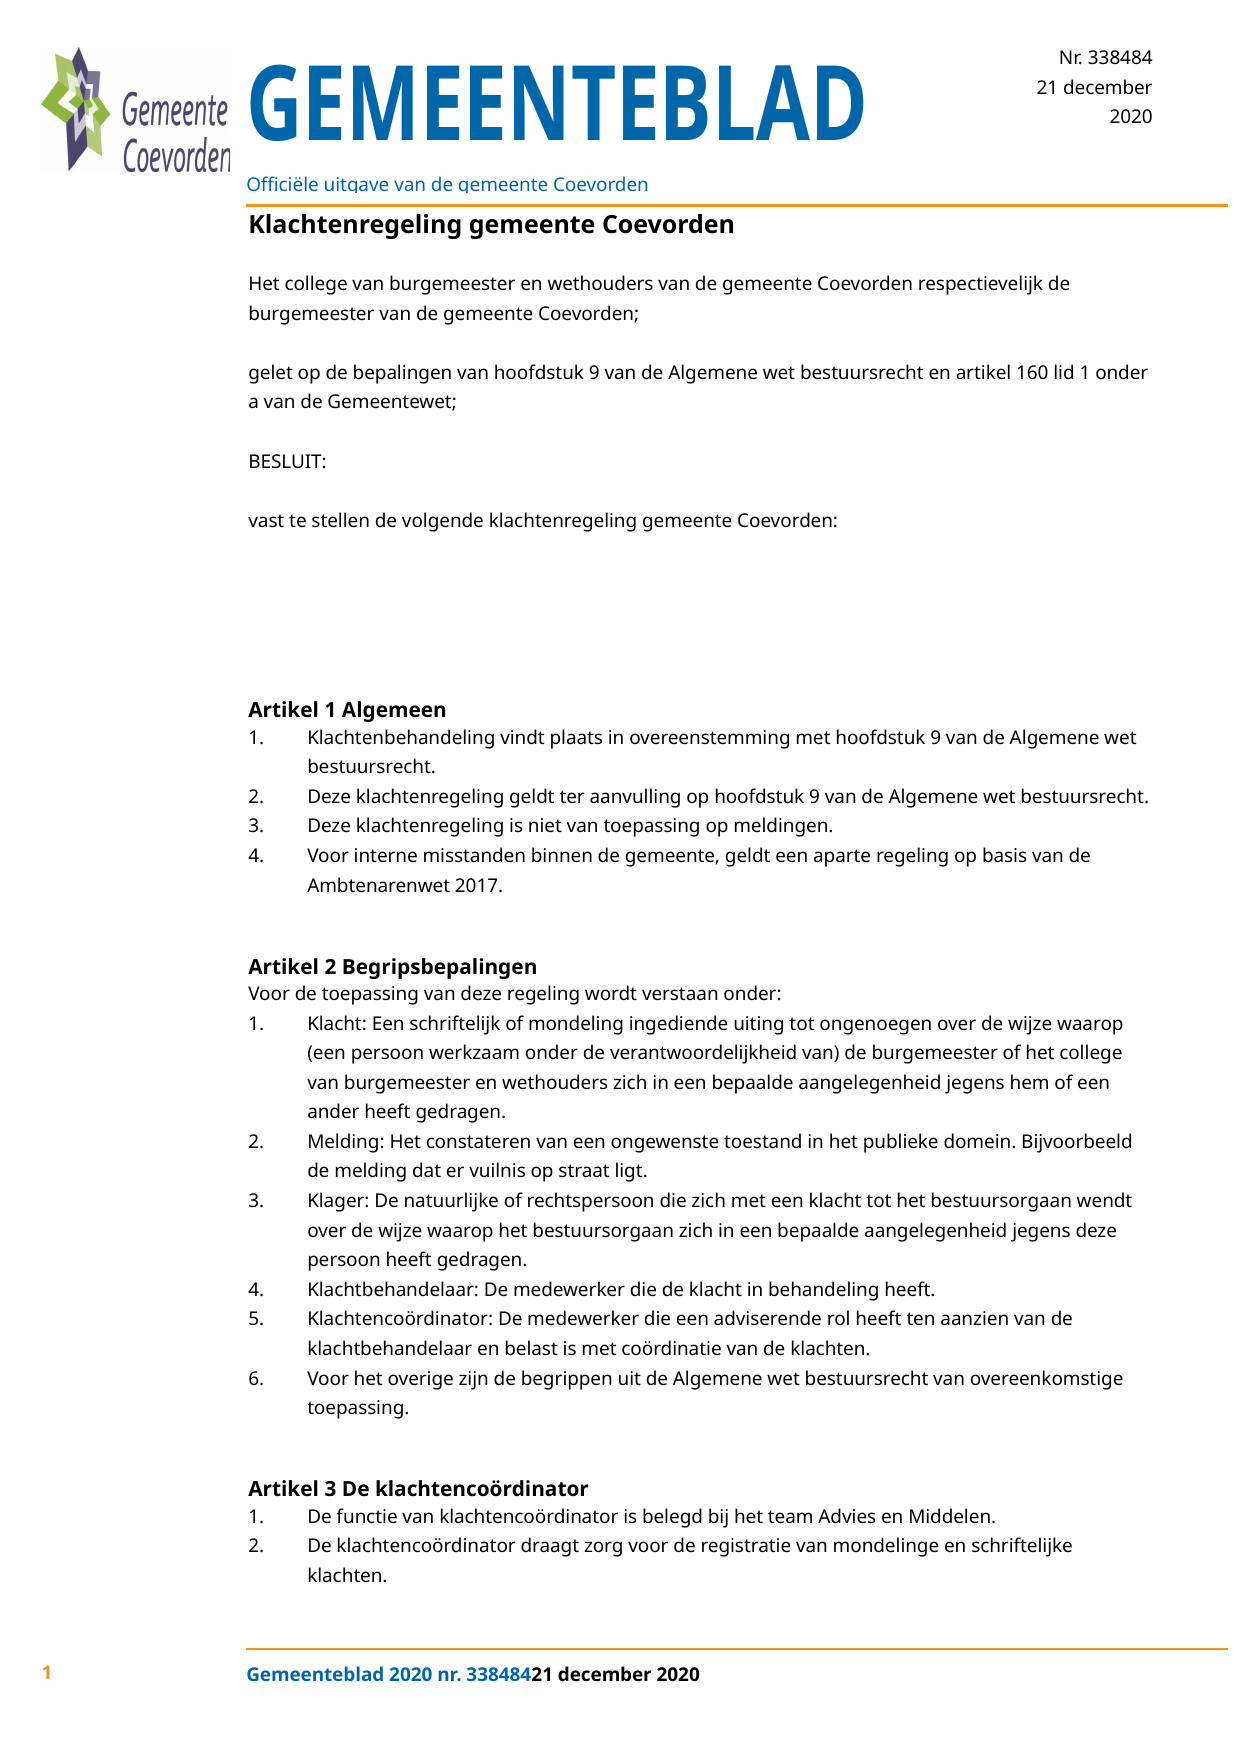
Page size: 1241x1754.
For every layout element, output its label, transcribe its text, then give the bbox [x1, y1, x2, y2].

text Artikel 2 Begripsbepalingen [248, 952, 1152, 980]
text Het college van burgemeester en wethouders van de gemeente Coevorden respectievelijk de burgemeester van de gemeente Coevorden; [248, 270, 1152, 326]
text gelet op de bepalingen van hoofdstuk 9 van de Algemene wet bestuursrecht en artikel 160 lid 1 onder a van de Gemeentewet; [248, 359, 1152, 414]
list Klachtbehandelaar: De medewerker die de klacht in behandeling heeft. [248, 1276, 1152, 1302]
picture [41, 47, 231, 172]
list Melding: Het constateren van een ongewenste toestand in het publieke domein. Bijvoorbeeld de melding dat er vuilnis op straat ligt. [248, 1128, 1152, 1183]
text Artikel 3 De klachtencoördinator [248, 1474, 1152, 1503]
list Deze klachtenregeling is niet van toepassing op meldingen. [248, 813, 1152, 838]
text Klachtenregeling gemeente Coevorden [248, 207, 1152, 241]
text vast te stellen de volgende klachtenregeling gemeente Coevorden: [248, 507, 1152, 533]
list Klacht: Een schriftelijk of mondeling ingediende uiting tot ongenoegen over de wijze waarop (een persoon werkzaam onder de verantwoordelijkheid van) de burgemeester of het college van burgemeester en wethouders zich in een bepaalde aangelegenheid jegens hem of een ander heeft gedragen. [248, 1010, 1152, 1124]
list Klachtencoördinator: De medewerker die een adviserende rol heeft ten aanzien van de klachtbehandelaar en belast is met coördinatie van de klachten. [248, 1306, 1152, 1361]
list Voor interne misstanden binnen de gemeente, geldt een aparte regeling op basis van de Ambtenarenwet 2017. [248, 842, 1152, 897]
list Voor het overige zijn de begrippen uit de Algemene wet bestuursrecht van overeenkomstige toepassing. [248, 1365, 1152, 1420]
text Artikel 1 Algemeen [248, 695, 1152, 724]
list De klachtencoördinator draagt zorg voor de registratie van mondelinge en schriftelijke klachten. [248, 1532, 1152, 1588]
list Klachtenbehandeling vindt plaats in overeenstemming met hoofdstuk 9 van de Algemene wet bestuursrecht. [248, 724, 1152, 779]
list Deze klachtenregeling geldt ter aanvulling op hoofdstuk 9 van de Algemene wet bestuursrecht. [248, 783, 1152, 809]
text Voor de toepassing van deze regeling wordt verstaan onder: [248, 980, 1152, 1006]
list Klager: De natuurlijke of rechtspersoon die zich met een klacht tot het bestuursorgaan wendt over de wijze waarop het bestuursorgaan zich in een bepaalde aangelegenheid jegens deze persoon heeft gedragen. [248, 1187, 1152, 1272]
text BESLUIT: [248, 448, 1152, 473]
list De functie van klachtencoördinator is belegd bij het team Advies en Middelen. [248, 1503, 1152, 1528]
